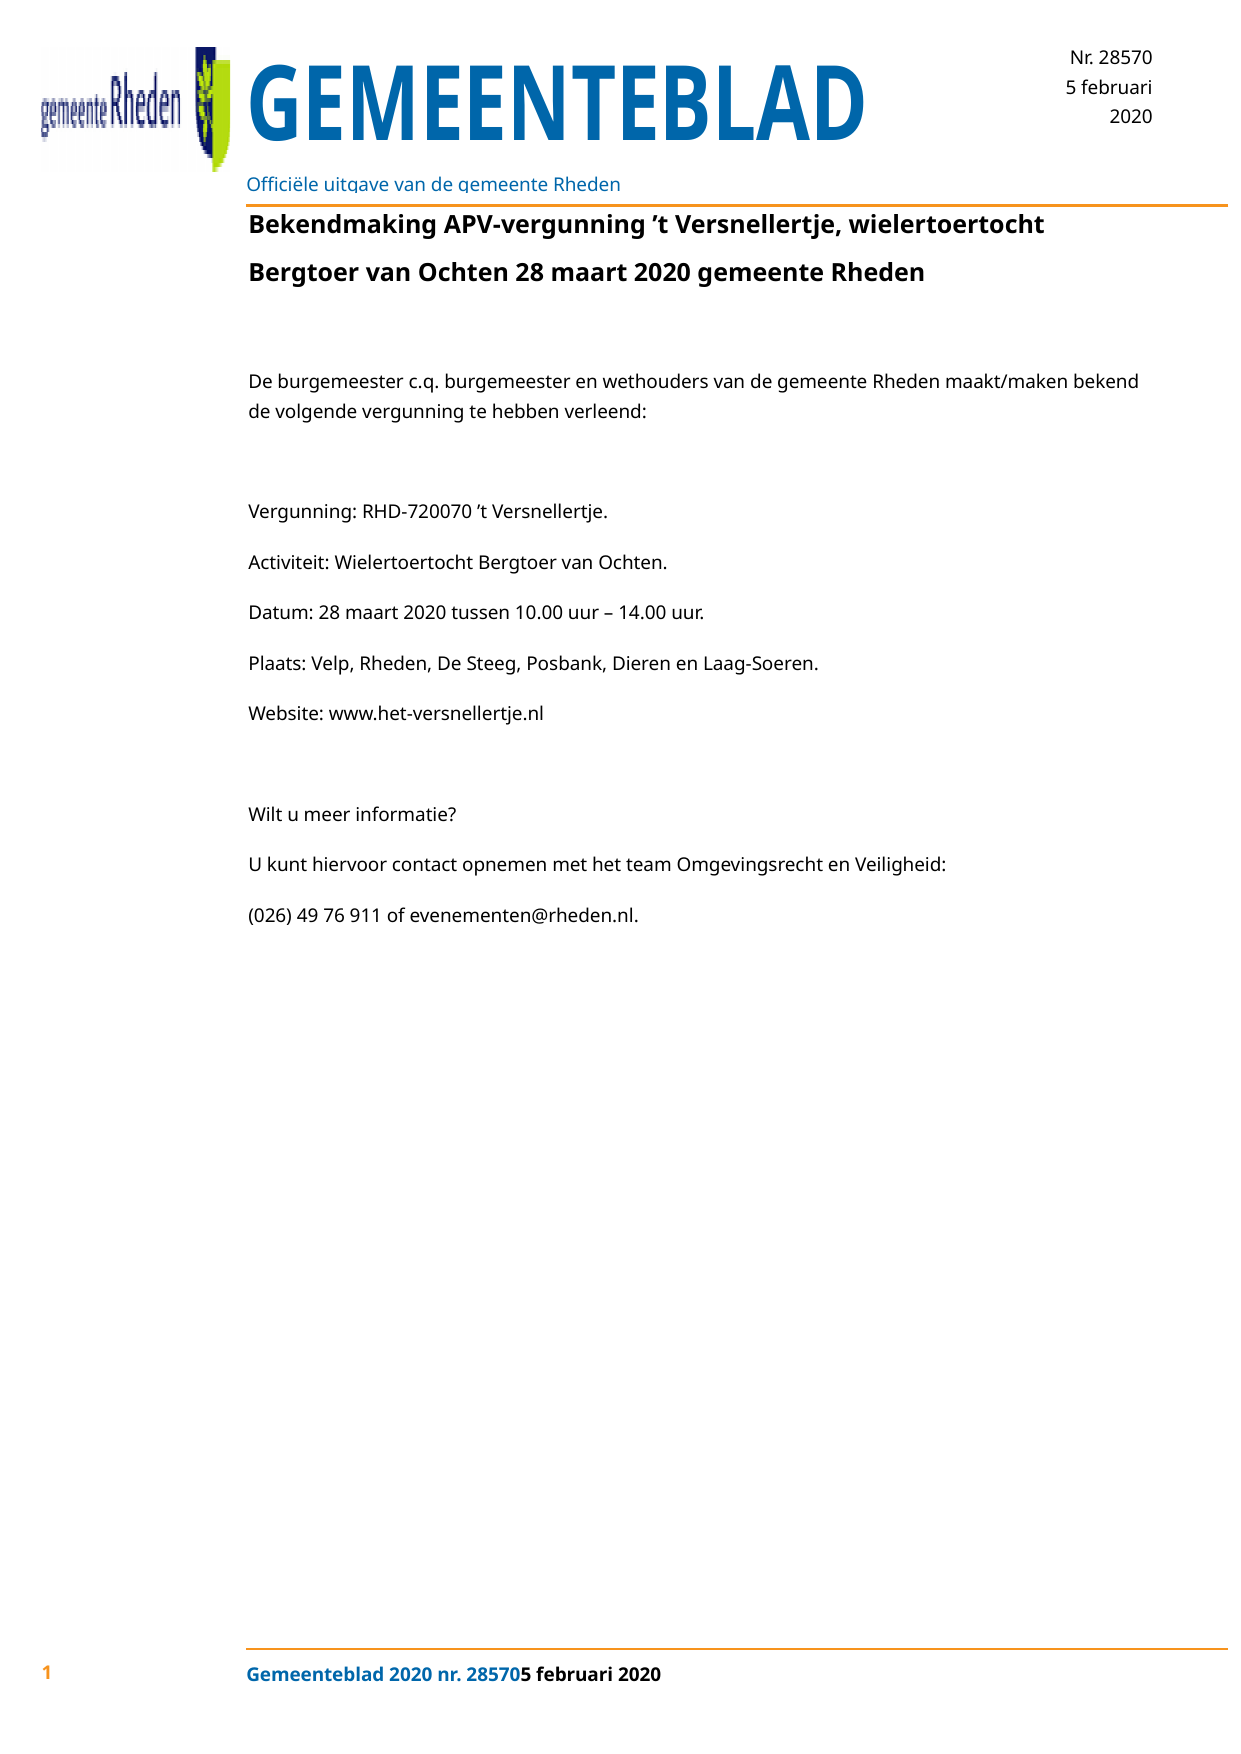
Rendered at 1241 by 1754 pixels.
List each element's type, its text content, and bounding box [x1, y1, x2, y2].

text Website: www.het-versnellertje.nl [248, 700, 1152, 726]
text (026) 49 76 911 of evenementen@rheden.nl. [248, 902, 1152, 928]
text De burgemeester c.q. burgemeester en wethouders van de gemeente Rheden maakt/maken bekend de volgende vergunning te hebben verleend: [248, 368, 1152, 424]
text Datum: 28 maart 2020 tussen 10.00 uur – 14.00 uur. [248, 599, 1152, 625]
picture [41, 47, 231, 172]
text Activiteit: Wielertoertocht Bergtoer van Ochten. [248, 549, 1152, 575]
text Bekendmaking APV-vergunning ’t Versnellertje, wielertoertocht Bergtoer van Ochten 28 maart 2020 gemeente Rheden [248, 207, 1152, 288]
text U kunt hiervoor contact opnemen met het team Omgevingsrecht en Veiligheid: [248, 852, 1152, 877]
text Vergunning: RHD-720070 ’t Versnellertje. [248, 499, 1152, 524]
text Wilt u meer informatie? [248, 801, 1152, 827]
text Plaats: Velp, Rheden, De Steeg, Posbank, Dieren en Laag-Soeren. [248, 650, 1152, 676]
